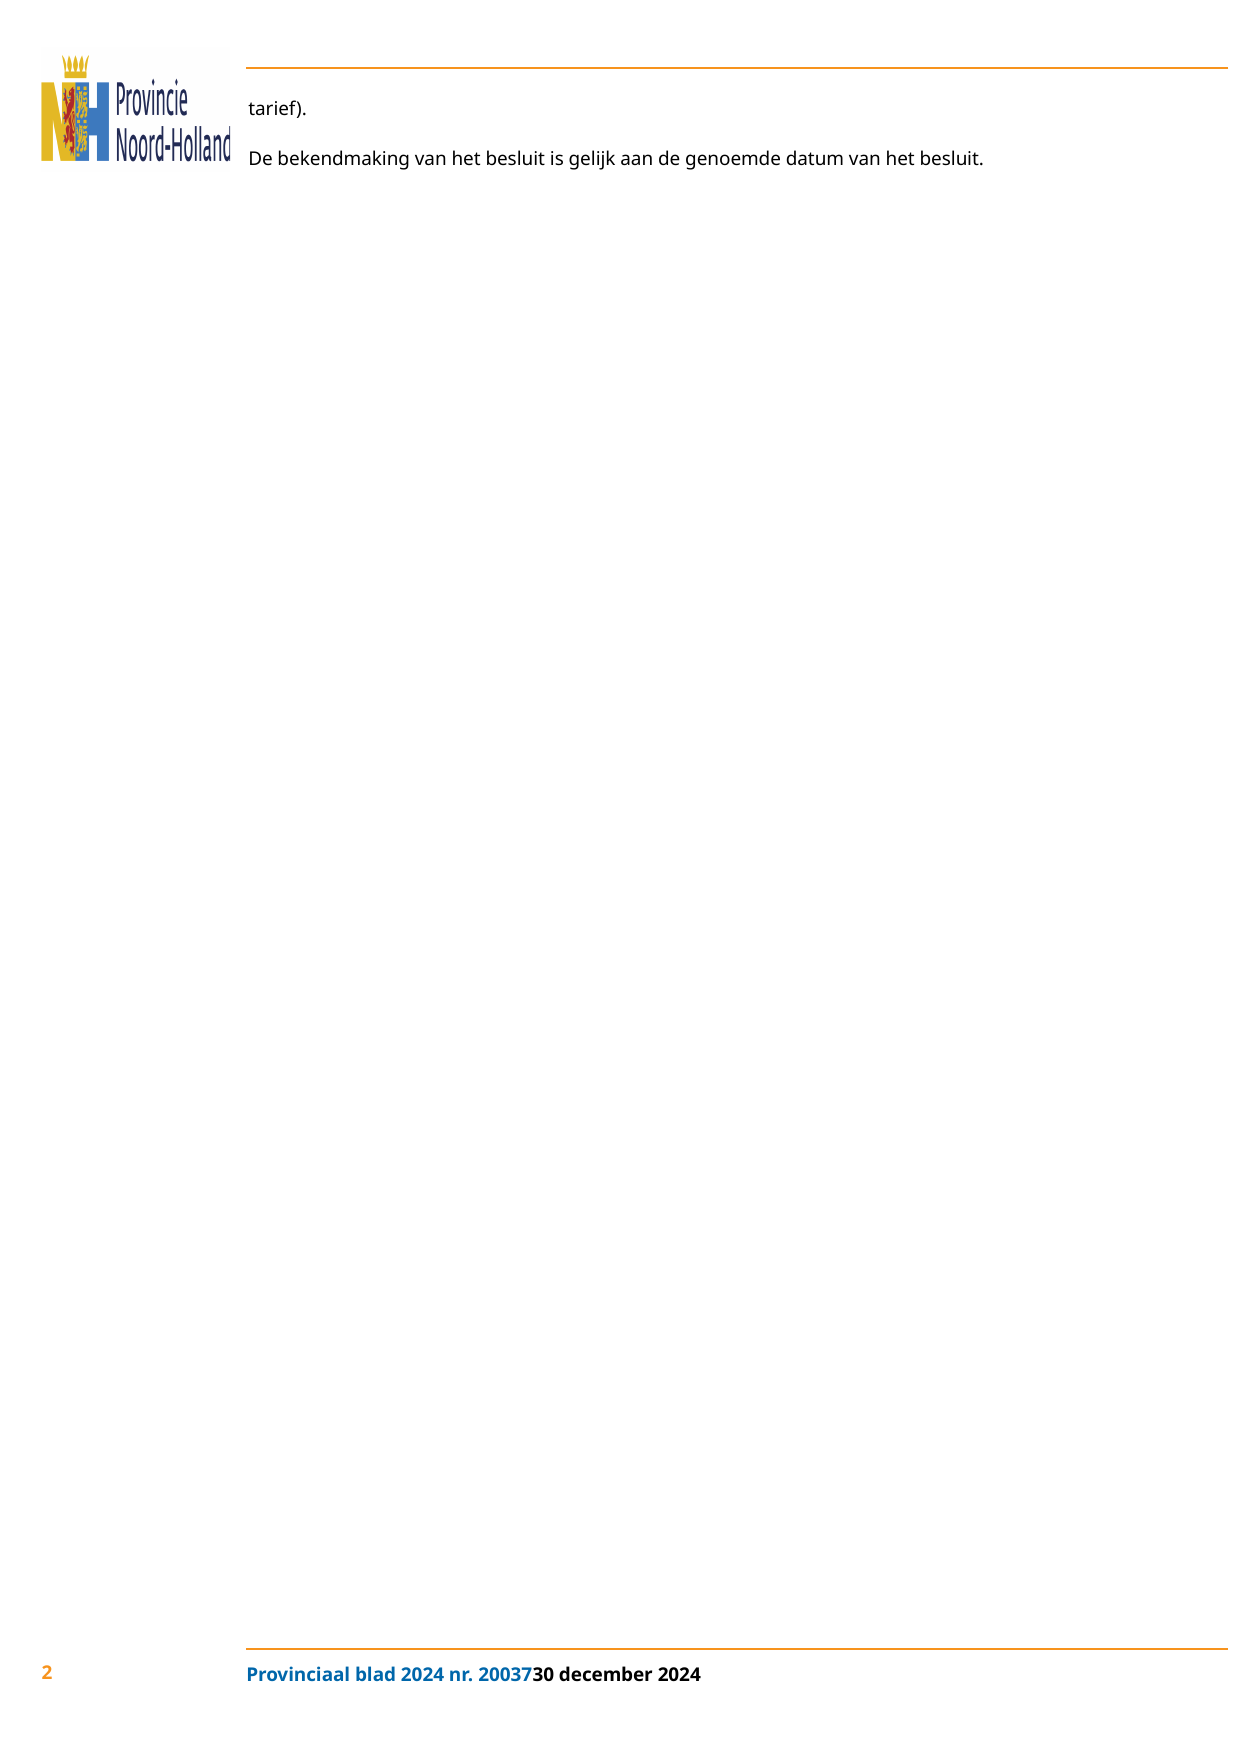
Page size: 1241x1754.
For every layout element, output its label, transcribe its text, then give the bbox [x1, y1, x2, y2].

picture [41, 47, 231, 172]
text De bekendmaking van het besluit is gelijk aan de genoemde datum van het besluit. [248, 145, 1152, 171]
text tarief). [248, 95, 1152, 121]
